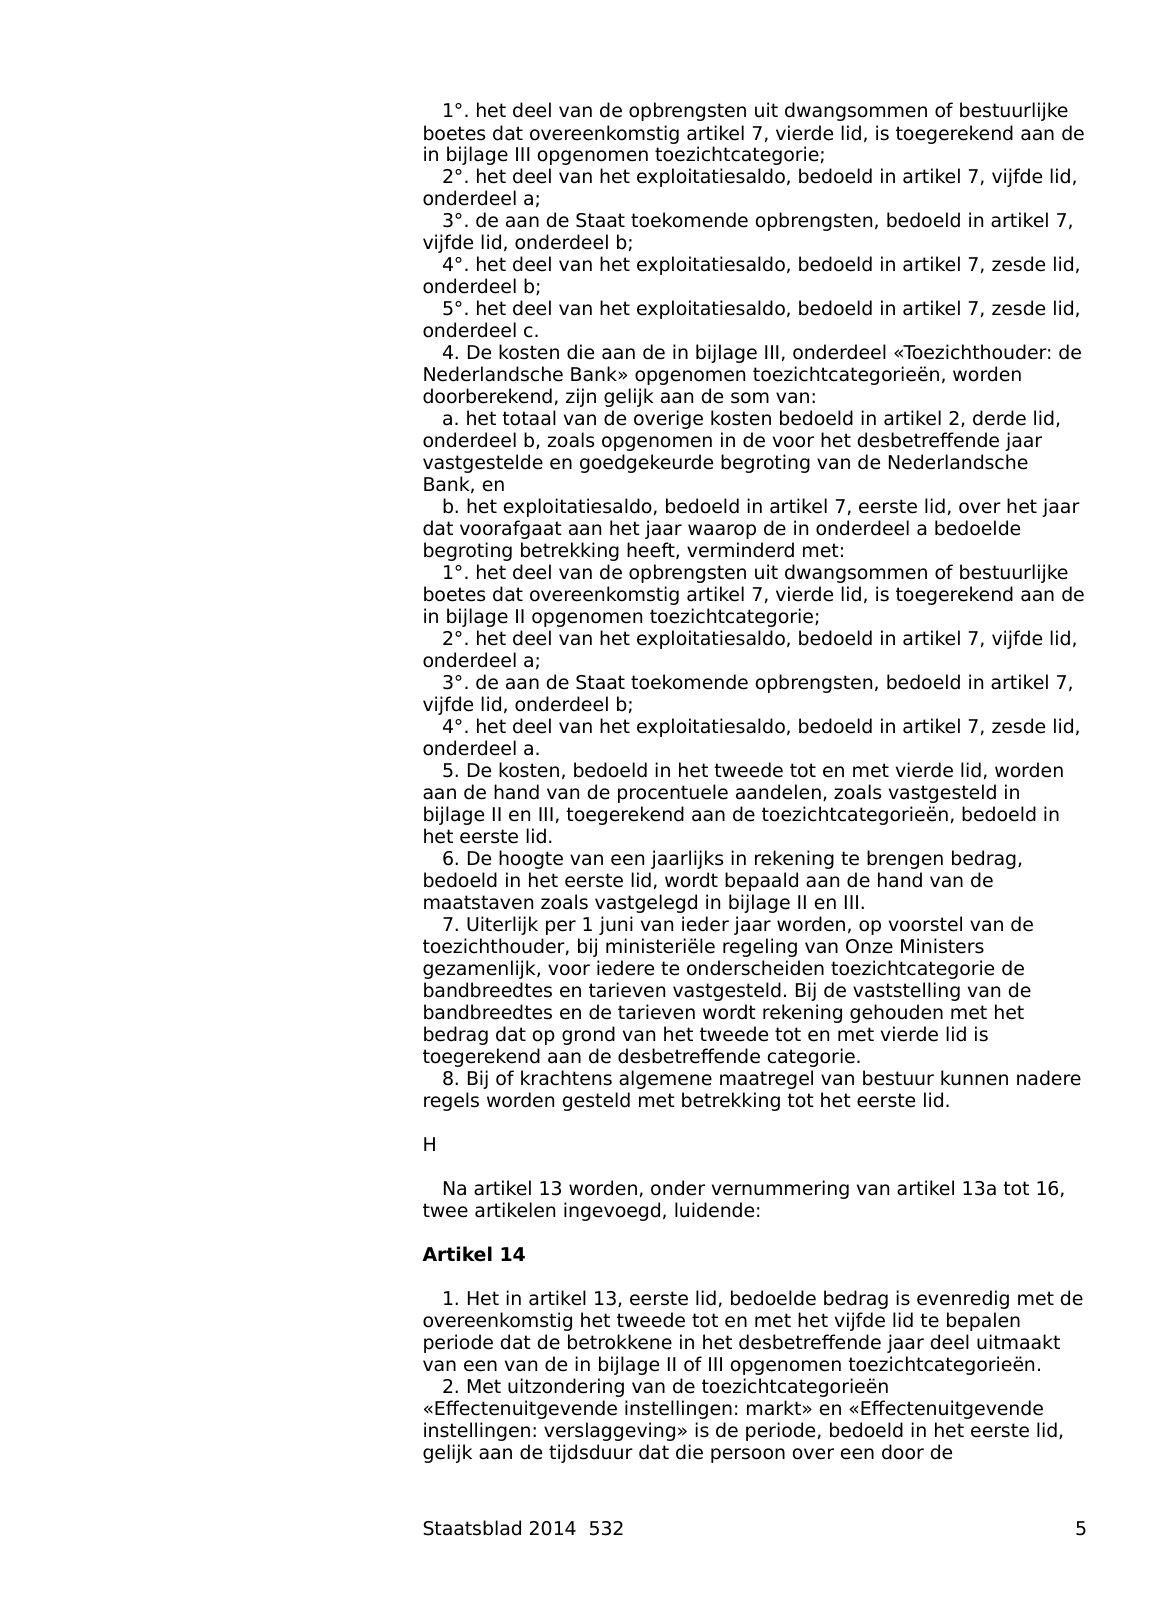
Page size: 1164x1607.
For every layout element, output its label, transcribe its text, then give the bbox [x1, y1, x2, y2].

text Na artikel 13 worden, onder vernummering van artikel 13a tot 16, twee artikelen ingevoegd, luidende: [422, 1178, 1087, 1222]
text 2°. het deel van het exploitatiesaldo, bedoeld in artikel 7, vijfde lid, onderdeel a; [422, 166, 1087, 210]
text H [422, 1134, 1087, 1156]
text 1°. het deel van de opbrengsten uit dwangsommen of bestuurlijke boetes dat overeenkomstig artikel 7, vierde lid, is toegerekend aan de in bijlage III opgenomen toezichtcategorie; [422, 100, 1087, 166]
text a. het totaal van de overige kosten bedoeld in artikel 2, derde lid, onderdeel b, zoals opgenomen in de voor het desbetreffende jaar vastgestelde en goedgekeurde begroting van de Nederlandsche Bank, en [422, 408, 1087, 496]
text 1. Het in artikel 13, eerste lid, bedoelde bedrag is evenredig met de overeenkomstig het tweede tot en met het vijfde lid te bepalen periode dat de betrokkene in het desbetreffende jaar deel uitmaakt van een van de in bijlage II of III opgenomen toezichtcategorieën. [422, 1288, 1087, 1376]
text 4°. het deel van het exploitatiesaldo, bedoeld in artikel 7, zesde lid, onderdeel b; [422, 254, 1087, 298]
subtitle Artikel 14 [422, 1244, 1087, 1266]
text 7. Uiterlijk per 1 juni van ieder jaar worden, op voorstel van de toezichthouder, bij ministeriële regeling van Onze Ministers gezamenlijk, voor iedere te onderscheiden toezichtcategorie de bandbreedtes en tarieven vastgesteld. Bij de vaststelling van de bandbreedtes en de tarieven wordt rekening gehouden met het bedrag dat op grond van het tweede tot en met vierde lid is toegerekend aan de desbetreffende categorie. [422, 914, 1087, 1067]
text 2. Met uitzondering van de toezichtcategorieën «Effectenuitgevende instellingen: markt» en «Effectenuitgevende instellingen: verslaggeving» is de periode, bedoeld in het eerste lid, gelijk aan de tijdsduur dat die persoon over een door de [422, 1376, 1087, 1464]
text 3°. de aan de Staat toekomende opbrengsten, bedoeld in artikel 7, vijfde lid, onderdeel b; [422, 210, 1087, 254]
text 5°. het deel van het exploitatiesaldo, bedoeld in artikel 7, zesde lid, onderdeel c. [422, 298, 1087, 342]
text 8. Bij of krachtens algemene maatregel van bestuur kunnen nadere regels worden gesteld met betrekking tot het eerste lid. [422, 1067, 1087, 1111]
text b. het exploitatiesaldo, bedoeld in artikel 7, eerste lid, over het jaar dat voorafgaat aan het jaar waarop de in onderdeel a bedoelde begroting betrekking heeft, verminderd met: [422, 496, 1087, 562]
text 4. De kosten die aan de in bijlage III, onderdeel «Toezichthouder: de Nederlandsche Bank» opgenomen toezichtcategorieën, worden doorberekend, zijn gelijk aan de som van: [422, 342, 1087, 408]
text 4°. het deel van het exploitatiesaldo, bedoeld in artikel 7, zesde lid, onderdeel a. [422, 716, 1087, 760]
text 3°. de aan de Staat toekomende opbrengsten, bedoeld in artikel 7, vijfde lid, onderdeel b; [422, 672, 1087, 716]
text 6. De hoogte van een jaarlijks in rekening te brengen bedrag, bedoeld in het eerste lid, wordt bepaald aan de hand van de maatstaven zoals vastgelegd in bijlage II en III. [422, 848, 1087, 914]
text 1°. het deel van de opbrengsten uit dwangsommen of bestuurlijke boetes dat overeenkomstig artikel 7, vierde lid, is toegerekend aan de in bijlage II opgenomen toezichtcategorie; [422, 562, 1087, 628]
text 5. De kosten, bedoeld in het tweede tot en met vierde lid, worden aan de hand van de procentuele aandelen, zoals vastgesteld in bijlage II en III, toegerekend aan de toezichtcategorieën, bedoeld in het eerste lid. [422, 760, 1087, 848]
text 2°. het deel van het exploitatiesaldo, bedoeld in artikel 7, vijfde lid, onderdeel a; [422, 628, 1087, 672]
